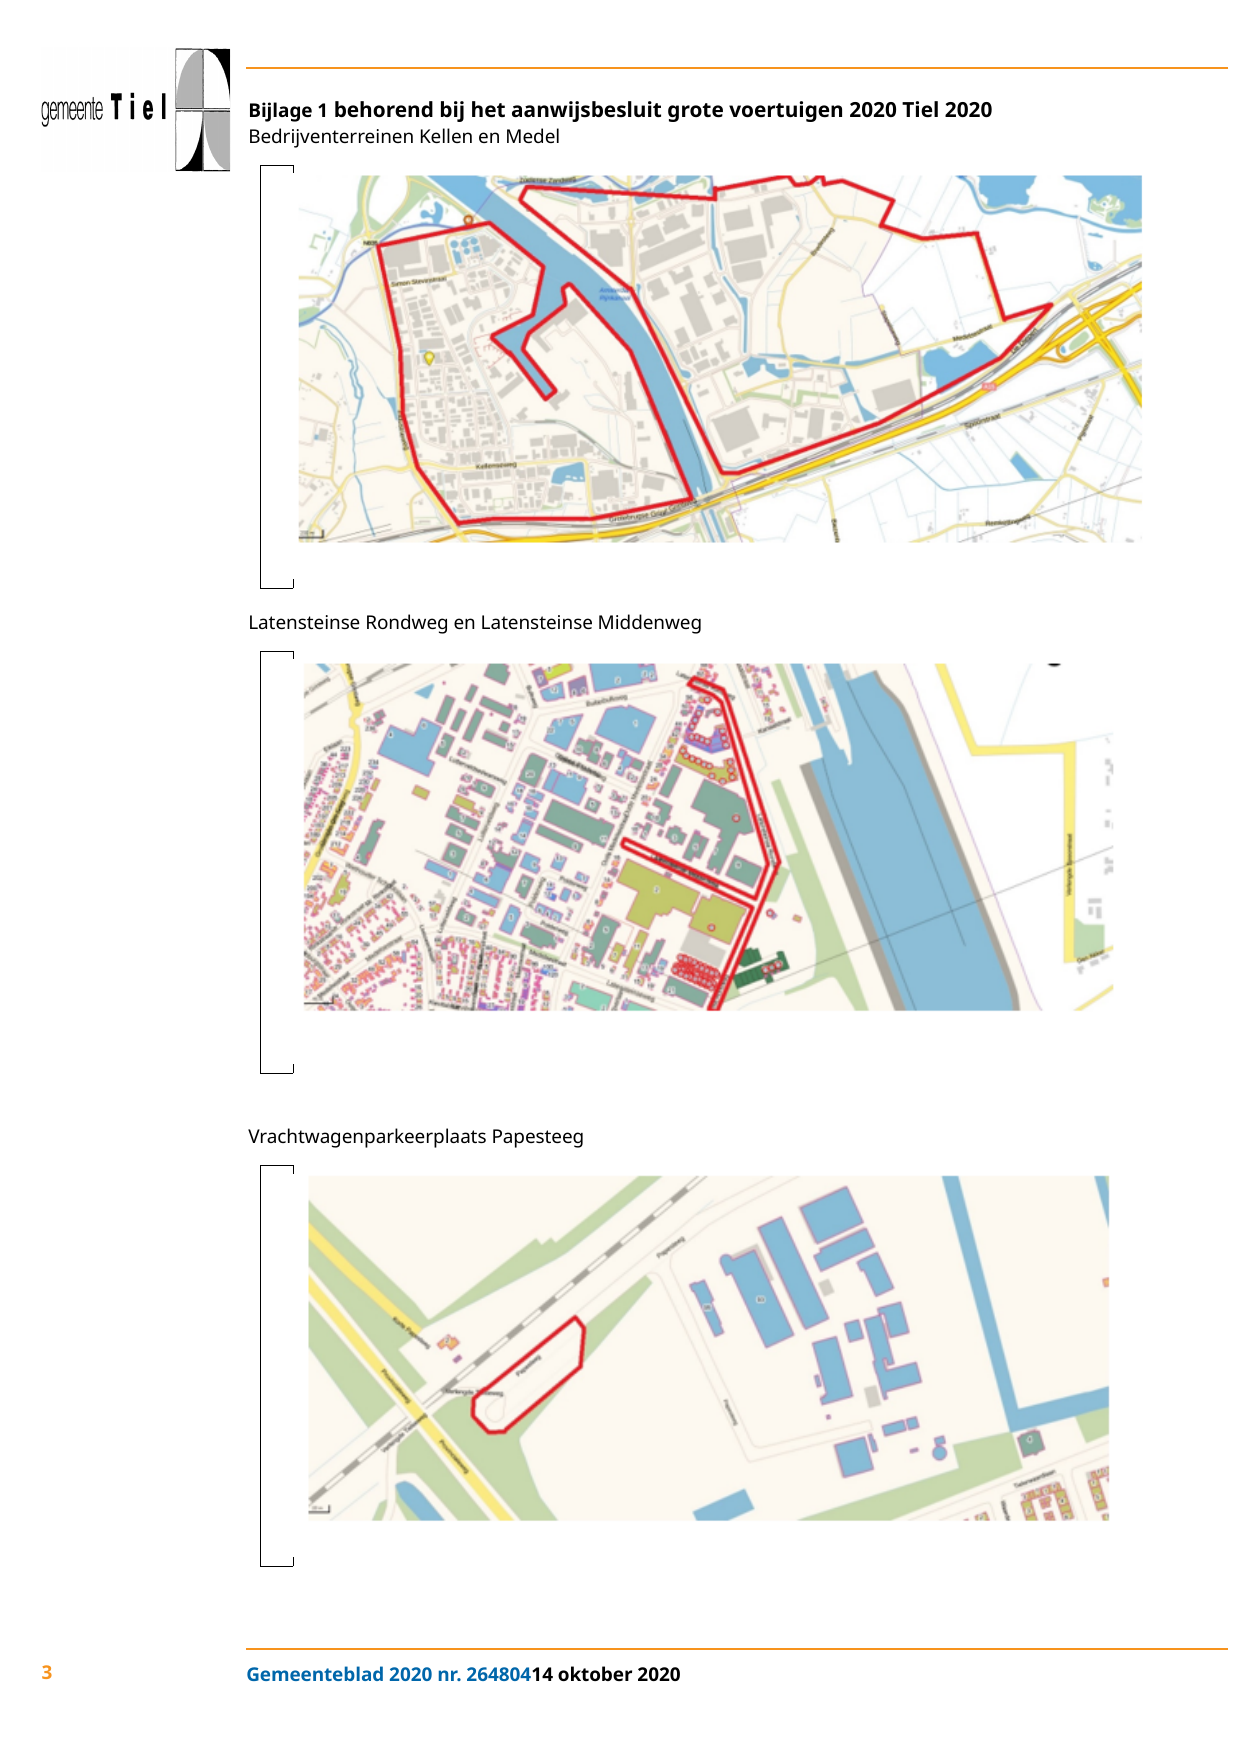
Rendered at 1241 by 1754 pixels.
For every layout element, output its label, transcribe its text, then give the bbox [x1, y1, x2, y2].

picture [268, 1174, 1173, 1557]
text Bedrijventerreinen Kellen en Medel [248, 123, 1152, 149]
picture [268, 173, 1173, 579]
text Latensteinse Rondweg en Latensteinse Middenweg [248, 609, 1152, 635]
picture [41, 47, 231, 172]
picture [268, 659, 1173, 1064]
text Bijlage 1 behorend bij het aanwijsbesluit grote voertuigen 2020 Tiel 2020 [248, 95, 1152, 123]
text Vrachtwagenparkeerplaats Papesteeg [248, 1124, 1152, 1149]
